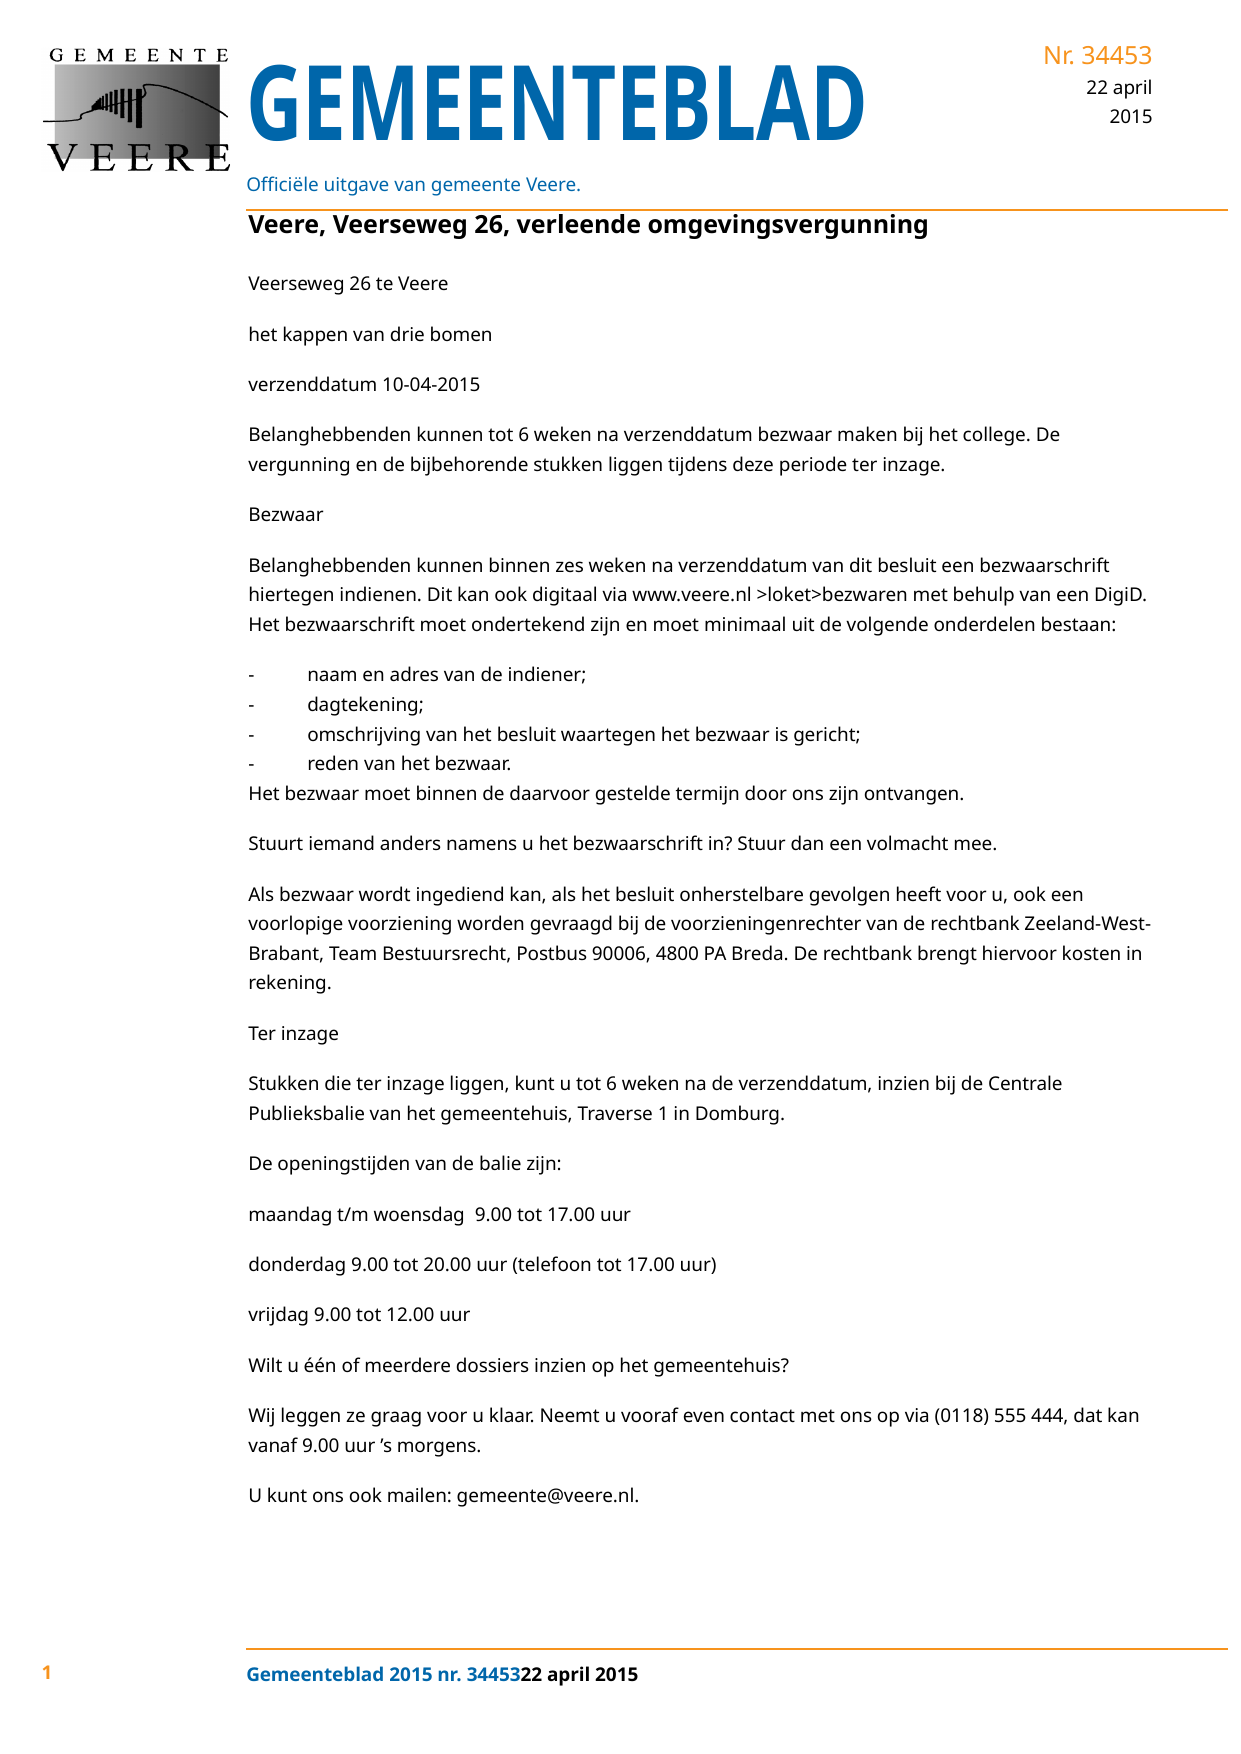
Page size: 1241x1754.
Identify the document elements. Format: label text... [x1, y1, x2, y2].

text U kunt ons ook mailen: gemeente@veere.nl. [248, 1482, 1152, 1508]
text Veerseweg 26 te Veere [248, 270, 1152, 296]
list naam en adres van de indiener; [248, 662, 1152, 687]
list reden van het bezwaar. [248, 750, 1152, 776]
text het kappen van drie bomen [248, 321, 1152, 346]
text Het bezwaar moet binnen de daarvoor gestelde termijn door ons zijn ontvangen. [248, 780, 1152, 806]
text Als bezwaar wordt ingediend kan, als het besluit onherstelbare gevolgen heeft voor u, ook een voorlopige voorziening worden gevraagd bij de voorzieningenrechter van de rechtbank Zeeland-West-Brabant, Team Bestuursrecht, Postbus 90006, 4800 PA Breda. De rechtbank brengt hiervoor kosten in rekening. [248, 881, 1152, 995]
text Wilt u één of meerdere dossiers inzien op het gemeentehuis? [248, 1352, 1152, 1378]
text Bezwaar [248, 502, 1152, 527]
text verzenddatum 10-04-2015 [248, 371, 1152, 397]
text Ter inzage [248, 1020, 1152, 1046]
text Belanghebbenden kunnen binnen zes weken na verzenddatum van dit besluit een bezwaarschrift hiertegen indienen. Dit kan ook digitaal via www.veere.nl >loket>bezwaren met behulp van een DigiD. Het bezwaarschrift moet ondertekend zijn en moet minimaal uit de volgende onderdelen bestaan: [248, 552, 1152, 637]
text Stukken die ter inzage liggen, kunt u tot 6 weken na de verzenddatum, inzien bij de Centrale Publieksbalie van het gemeentehuis, Traverse 1 in Domburg. [248, 1070, 1152, 1126]
list dagtekening; [248, 691, 1152, 717]
picture [41, 47, 231, 172]
text De openingstijden van de balie zijn: [248, 1150, 1152, 1176]
text donderdag 9.00 tot 20.00 uur (telefoon tot 17.00 uur) [248, 1251, 1152, 1277]
text maandag t/m woensdag 9.00 tot 17.00 uur [248, 1201, 1152, 1226]
text Wij leggen ze graag voor u klaar. Neemt u vooraf even contact met ons op via (0118) 555 444, dat kan vanaf 9.00 uur ’s morgens. [248, 1402, 1152, 1458]
list omschrijving van het besluit waartegen het bezwaar is gericht; [248, 721, 1152, 746]
text Belanghebbenden kunnen tot 6 weken na verzenddatum bezwaar maken bij het college. De vergunning en de bijbehorende stukken liggen tijdens deze periode ter inzage. [248, 422, 1152, 477]
text vrijdag 9.00 tot 12.00 uur [248, 1302, 1152, 1327]
text Veere, Veerseweg 26, verleende omgevingsvergunning [248, 211, 1152, 241]
text Stuurt iemand anders namens u het bezwaarschrift in? Stuur dan een volmacht mee. [248, 830, 1152, 856]
